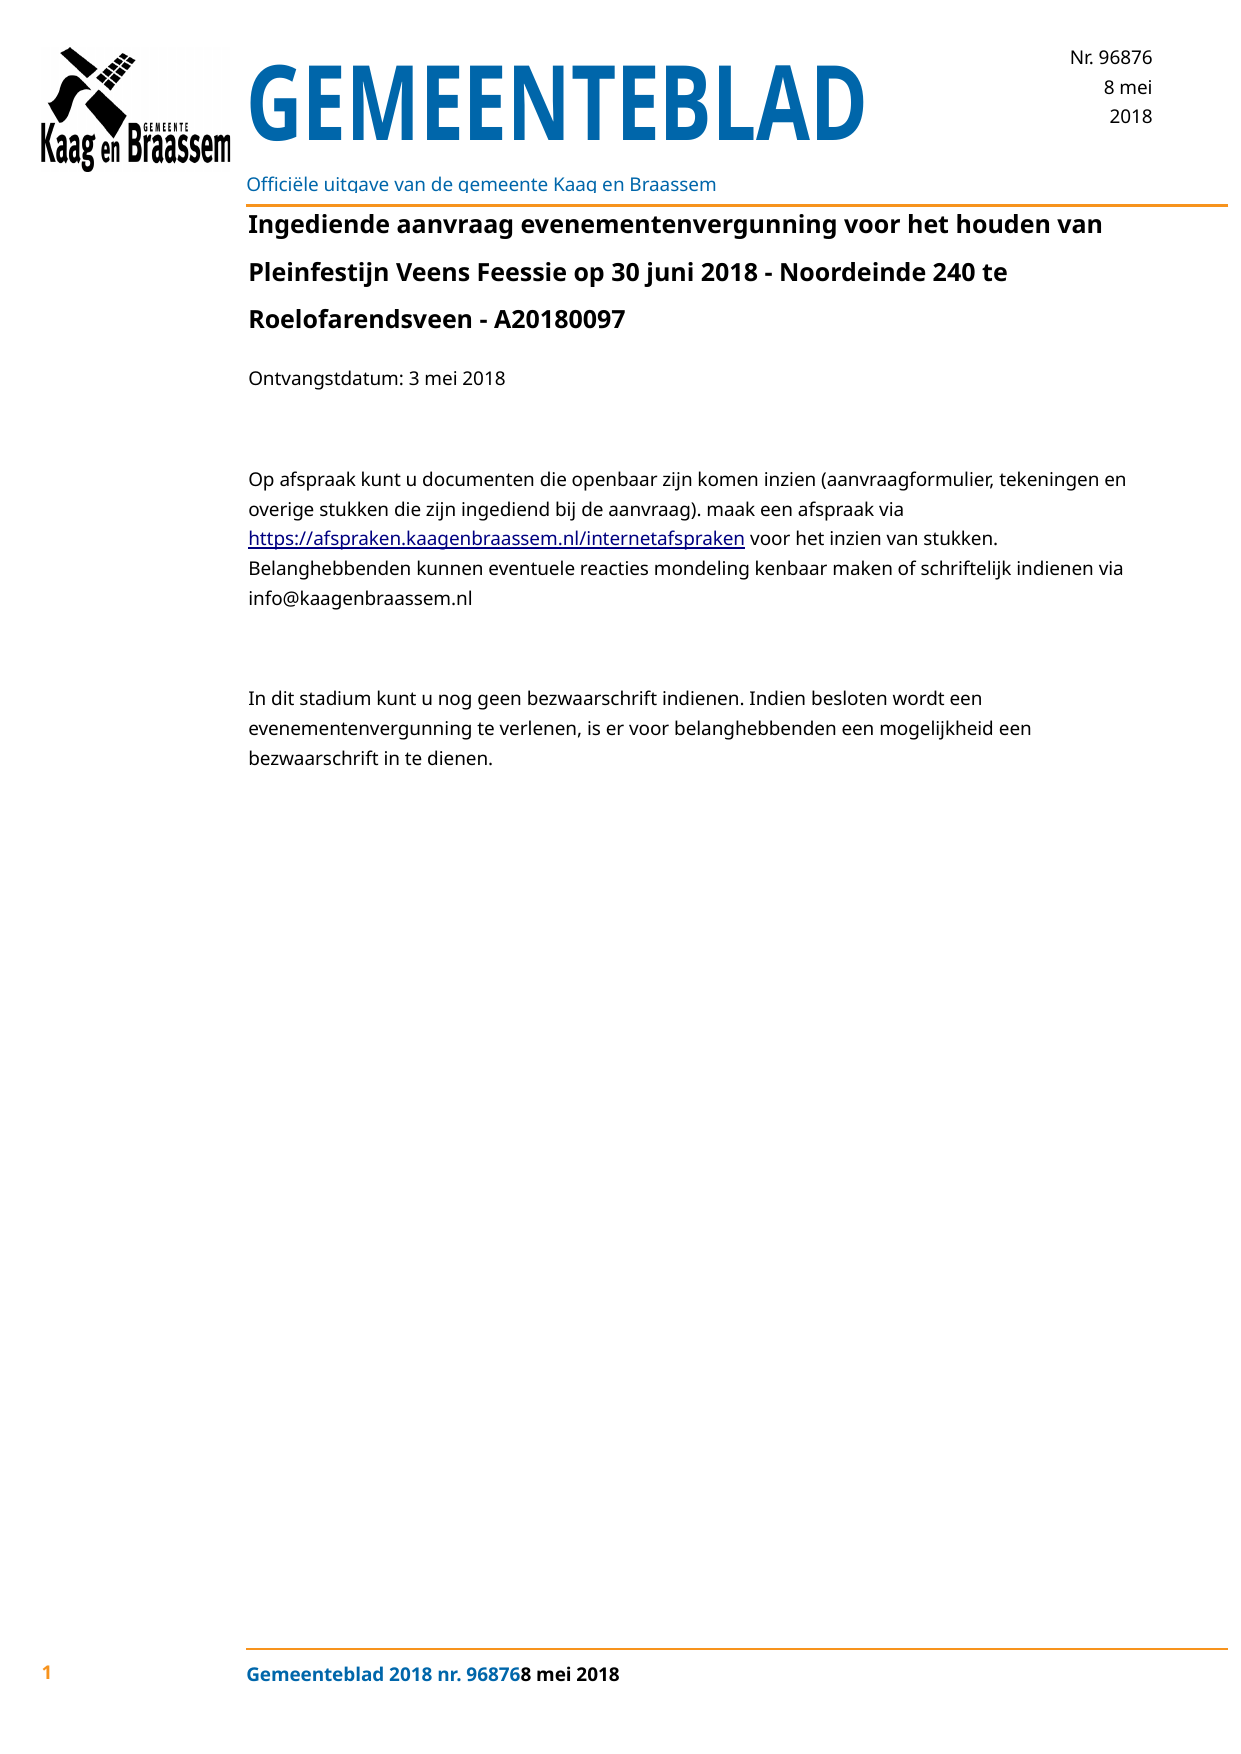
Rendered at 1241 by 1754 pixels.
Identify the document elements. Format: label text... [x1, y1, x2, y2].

picture [41, 47, 231, 172]
text Ingediende aanvraag evenementenvergunning voor het houden van Pleinfestijn Veens Feessie op 30 juni 2018 - Noordeinde 240 te Roelofarendsveen - A20180097 [248, 207, 1152, 336]
text Ontvangstdatum: 3 mei 2018 [248, 366, 1152, 391]
text Op afspraak kunt u documenten die openbaar zijn komen inzien (aanvraagformulier, tekeningen en overige stukken die zijn ingediend bij de aanvraag). maak een afspraak via https://afspraken.kaagenbraassem.nl/internetafspraken voor het inzien van stukken. Belanghebbenden kunnen eventuele reacties mondeling kenbaar maken of schriftelijk indienen via info@kaagenbraassem.nl [248, 466, 1152, 610]
text In dit stadium kunt u nog geen bezwaarschrift indienen. Indien besloten wordt een evenementenvergunning te verlenen, is er voor belanghebbenden een mogelijkheid een bezwaarschrift in te dienen. [248, 686, 1152, 770]
